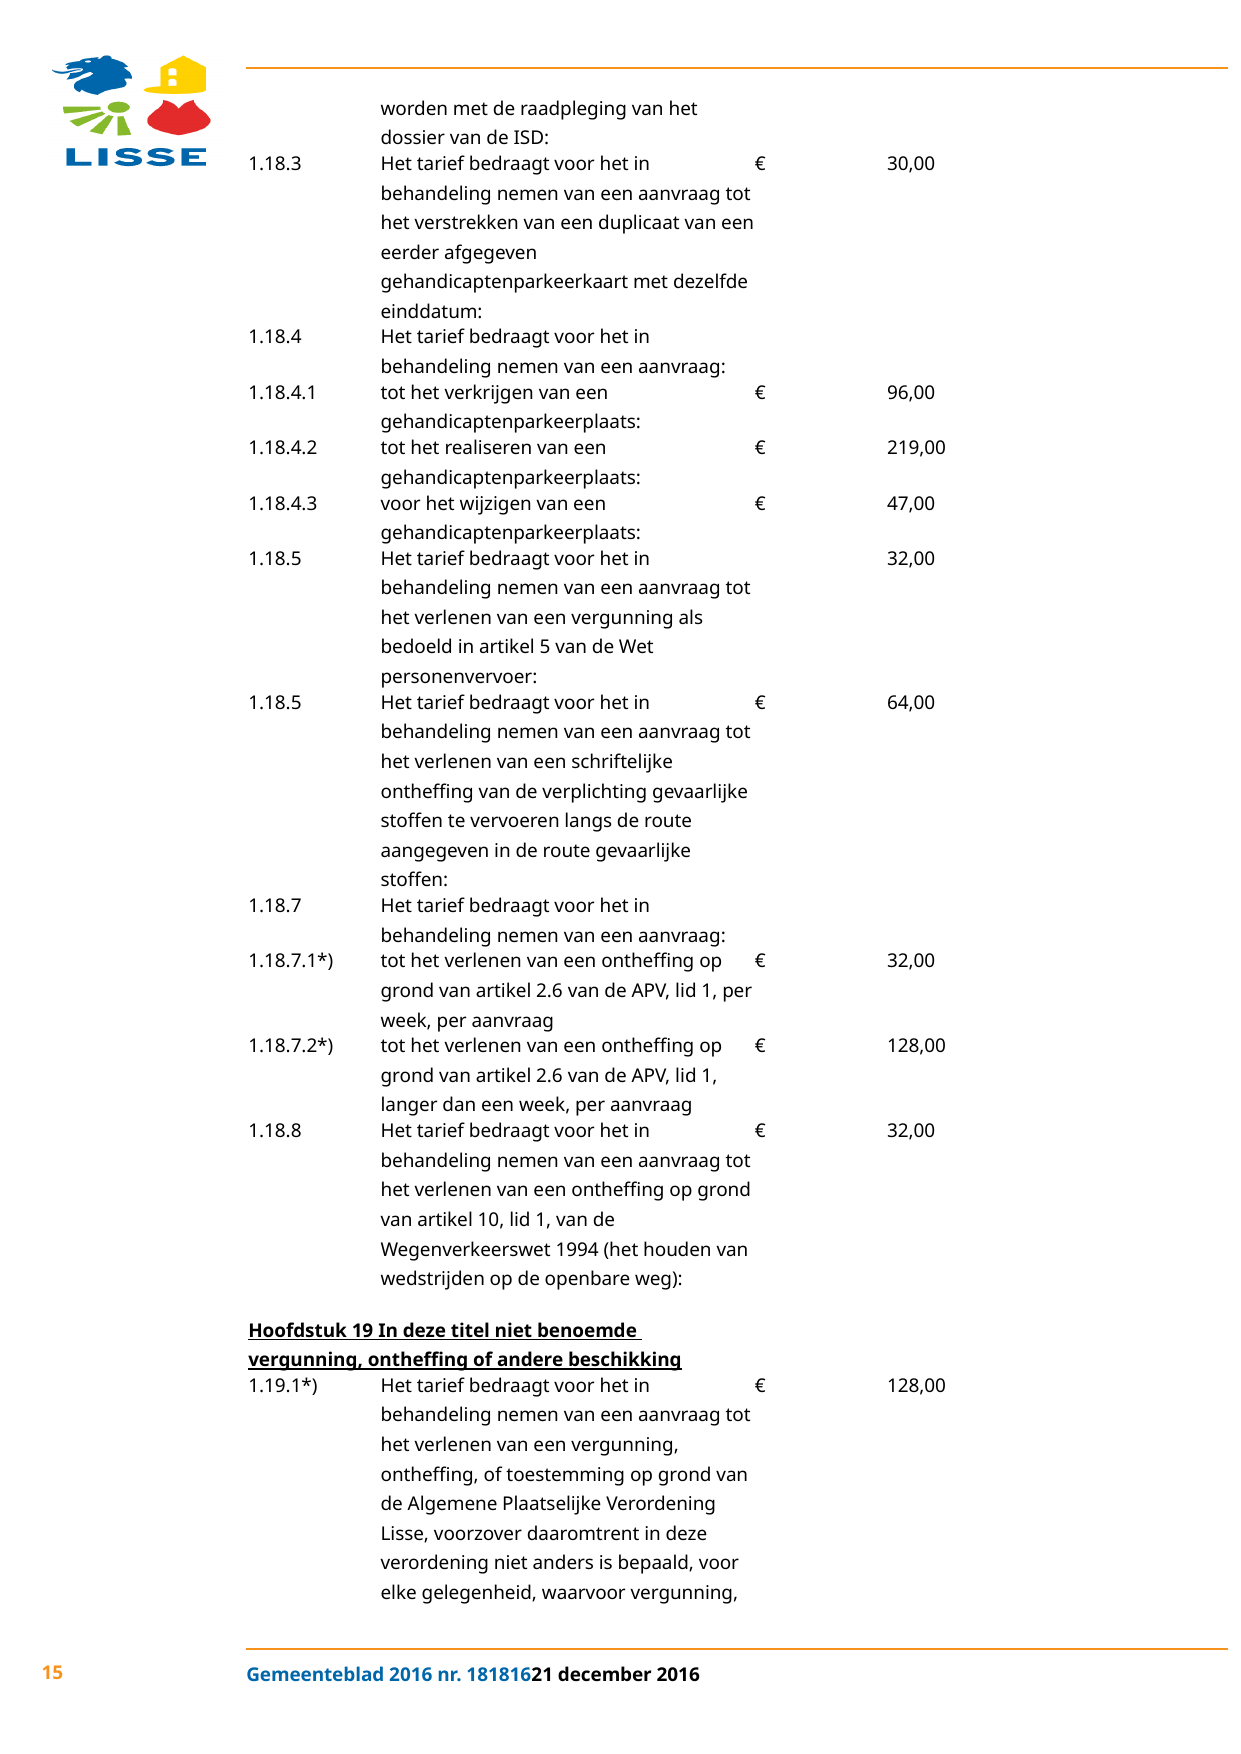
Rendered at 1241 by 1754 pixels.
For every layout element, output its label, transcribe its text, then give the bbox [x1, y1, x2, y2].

table_cell tot het verkrijgen van een gehandicaptenparkeerplaats: [380, 379, 754, 434]
table_cell 1.18.4.1 [248, 379, 380, 434]
table_cell 1.18.7.1*) [248, 948, 380, 1032]
table_cell [248, 95, 380, 150]
table_cell € [755, 150, 887, 324]
table_cell € [755, 434, 887, 490]
table_cell 1.18.4.2 [248, 434, 380, 490]
table_cell worden met de raadpleging van het dossier van de ISD: [380, 95, 754, 150]
table_cell 1.19.1*) [248, 1372, 380, 1605]
table_cell [1019, 892, 1152, 948]
table_cell € [755, 689, 887, 892]
table_cell tot het verlenen van een ontheffing op grond van artikel 2.6 van de APV, lid 1, langer dan een week, per aanvraag [380, 1033, 754, 1117]
table_cell 32,00 [887, 545, 1019, 689]
table_cell Het tarief bedraagt voor het in behandeling nemen van een aanvraag tot het verlenen van een ontheffing op grond van artikel 10, lid 1, van de Wegenverkeerswet 1994 (het houden van wedstrijden op de openbare weg): [380, 1118, 754, 1291]
table_cell Het tarief bedraagt voor het in behandeling nemen van een aanvraag tot het verlenen van een vergunning als bedoeld in artikel 5 van de Wet personenvervoer: [380, 545, 754, 689]
table_cell Hoofdstuk 19 In deze titel niet benoemde vergunning, ontheffing of andere beschikking [248, 1317, 754, 1372]
table_cell 47,00 [887, 490, 1019, 545]
table_cell 219,00 [887, 434, 1019, 490]
table_cell 1.18.7.2*) [248, 1033, 380, 1117]
table_cell 32,00 [887, 948, 1019, 1032]
table_cell Het tarief bedraagt voor het in behandeling nemen van een aanvraag tot het verstrekken van een duplicaat van een eerder afgegeven gehandicaptenparkeerkaart met dezelfde einddatum: [380, 150, 754, 324]
table_cell 1.18.8 [248, 1118, 380, 1291]
table_cell [755, 545, 887, 689]
table_cell € [755, 1372, 887, 1605]
table_cell [887, 1317, 1019, 1372]
table_cell € [755, 490, 887, 545]
table_cell 96,00 [887, 379, 1019, 434]
table_cell [887, 892, 1019, 948]
table_cell tot het verlenen van een ontheffing op grond van artikel 2.6 van de APV, lid 1, per week, per aanvraag [380, 948, 754, 1032]
table_cell [755, 1317, 887, 1372]
table_cell 128,00 [887, 1372, 1019, 1605]
table_cell 1.18.4.3 [248, 490, 380, 545]
table_cell [887, 324, 1019, 379]
table_cell tot het realiseren van een gehandicaptenparkeerplaats: [380, 434, 754, 490]
table_cell Het tarief bedraagt voor het in behandeling nemen van een aanvraag: [380, 324, 754, 379]
table_cell € [755, 1118, 887, 1291]
table_cell [755, 95, 887, 150]
table_cell Het tarief bedraagt voor het in behandeling nemen van een aanvraag tot het verlenen van een vergunning, ontheffing, of toestemming op grond van de Algemene Plaatselijke Verordening Lisse, voorzover daaromtrent in deze verordening niet anders is bepaald, voor elke gelegenheid, waarvoor vergunning, [380, 1372, 754, 1605]
table_cell 1.18.5 [248, 545, 380, 689]
table_cell 32,00 [887, 1118, 1019, 1291]
picture [41, 47, 231, 172]
table_cell [248, 1291, 380, 1317]
table_cell 64,00 [887, 689, 1019, 892]
table_cell 1.18.3 [248, 150, 380, 324]
table_cell € [755, 948, 887, 1032]
table_cell 1.18.5 [248, 689, 380, 892]
table_cell [887, 95, 1019, 150]
table_cell 30,00 [887, 150, 1019, 324]
table_cell [887, 1291, 1019, 1317]
table_cell Het tarief bedraagt voor het in behandeling nemen van een aanvraag tot het verlenen van een schriftelijke ontheffing van de verplichting gevaarlijke stoffen te vervoeren langs de route aangegeven in de route gevaarlijke stoffen: [380, 689, 754, 892]
table_cell 128,00 [887, 1033, 1019, 1117]
table_cell € [755, 379, 887, 434]
table_cell [755, 892, 887, 948]
table_cell 1.18.7 [248, 892, 380, 948]
table_cell € [755, 1033, 887, 1117]
table_cell 1.18.4 [248, 324, 380, 379]
table_cell Het tarief bedraagt voor het in behandeling nemen van een aanvraag: [380, 892, 754, 948]
table_cell voor het wijzigen van een gehandicaptenparkeerplaats: [380, 490, 754, 545]
table_cell [380, 1291, 754, 1317]
table_cell [755, 1291, 887, 1317]
table_cell [755, 324, 887, 379]
